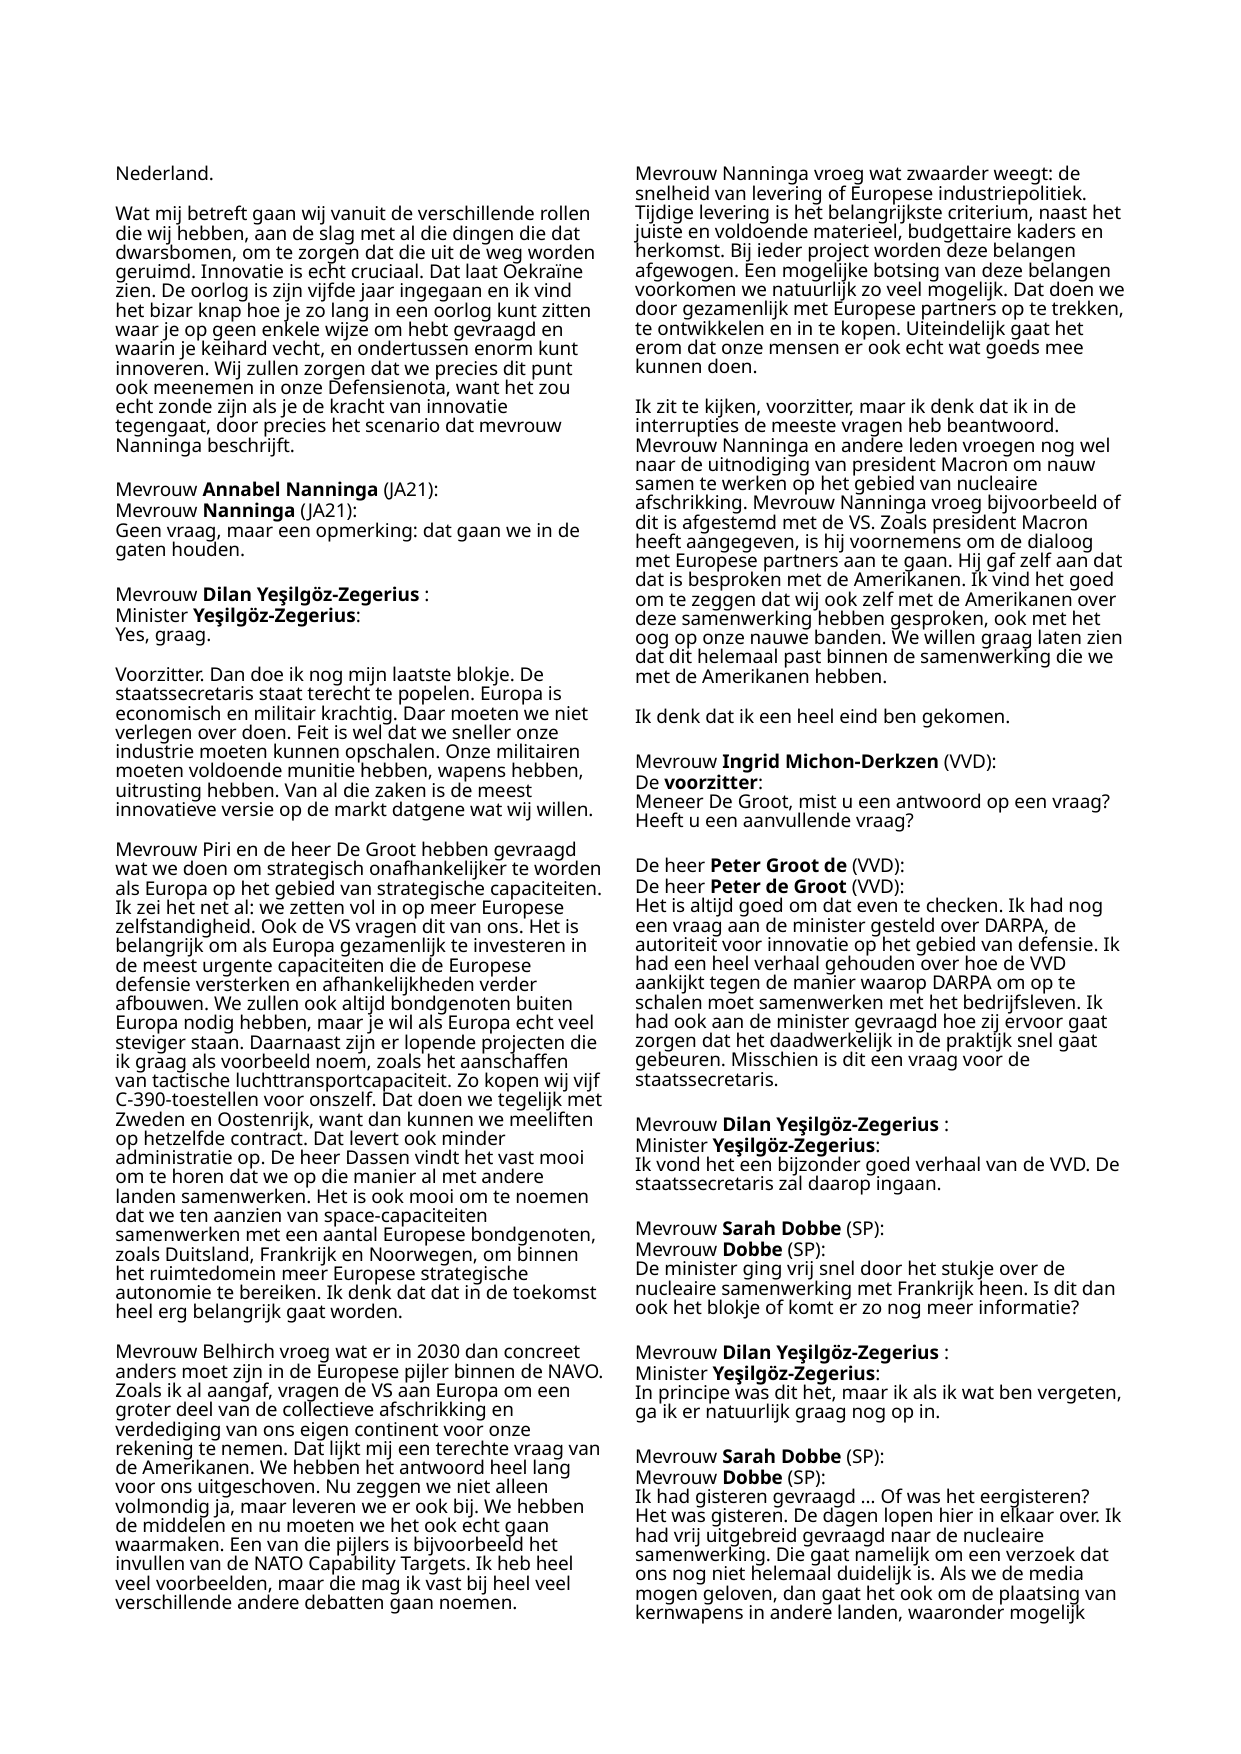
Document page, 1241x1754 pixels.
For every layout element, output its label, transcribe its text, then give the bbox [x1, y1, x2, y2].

text Mevrouw Ingrid Michon-Derkzen (VVD): [635, 748, 1125, 774]
text Mevrouw Dilan Yeşilgöz-Zegerius : [635, 1339, 1125, 1364]
text Ik vond het een bijzonder goed verhaal van de VVD. De staatssecretaris zal daarop ingaan. [635, 1156, 1125, 1194]
text Mevrouw Nanninga (JA21): [115, 502, 605, 522]
text Mevrouw Sarah Dobbe (SP): [635, 1215, 1125, 1241]
text Mevrouw Dobbe (SP): [635, 1241, 1125, 1260]
text Mevrouw Belhirch vroeg wat er in 2030 dan concreet anders moet zijn in de Europese pijler binnen de NAVO. Zoals ik al aangaf, vragen de VS aan Europa om een groter deel van de collectieve afschrikking en verdediging van ons eigen continent voor onze rekening te nemen. Dat lijkt mij een terechte vraag van de Amerikanen. We hebben het antwoord heel lang voor ons uitgeschoven. Nu zeggen we niet alleen volmondig ja, maar leveren we er ook bij. We hebben de middelen en nu moeten we het ook echt gaan waarmaken. Een van die pijlers is bijvoorbeeld het invullen van de NATO Capability Targets. Ik heb heel veel voorbeelden, maar die mag ik vast bij heel veel verschillende andere debatten gaan noemen. [115, 1343, 605, 1613]
text Geen vraag, maar een opmerking: dat gaan we in de gaten houden. [115, 522, 605, 560]
text Wat mij betreft gaan wij vanuit de verschillende rollen die wij hebben, aan de slag met al die dingen die dat dwarsbomen, om te zorgen dat die uit de weg worden geruimd. Innovatie is echt cruciaal. Dat laat Oekraïne zien. De oorlog is zijn vijfde jaar ingegaan en ik vind het bizar knap hoe je zo lang in een oorlog kunt zitten waar je op geen enkele wijze om hebt gevraagd en waarin je keihard vecht, en ondertussen enorm kunt innoveren. Wij zullen zorgen dat we precies dit punt ook meenemen in onze Defensienota, want het zou echt zonde zijn als je de kracht van innovatie tegengaat, door precies het scenario dat mevrouw Nanninga beschrijft. [115, 205, 605, 456]
text Minister Yeşilgöz-Zegerius: [635, 1137, 1125, 1156]
text De minister ging vrij snel door het stukje over de nucleaire samenwerking met Frankrijk heen. Is dit dan ook het blokje of komt er zo nog meer informatie? [635, 1260, 1125, 1318]
text Mevrouw Dilan Yeşilgöz-Zegerius : [635, 1111, 1125, 1137]
text In principe was dit het, maar ik als ik wat ben vergeten, ga ik er natuurlijk graag nog op in. [635, 1384, 1125, 1422]
text Mevrouw Dilan Yeşilgöz-Zegerius : [115, 581, 605, 607]
text Mevrouw Nanninga vroeg wat zwaarder weegt: de snelheid van levering of Europese industriepolitiek. Tijdige levering is het belangrijkste criterium, naast het juiste en voldoende materieel, budgettaire kaders en herkomst. Bij ieder project worden deze belangen afgewogen. Een mogelijke botsing van deze belangen voorkomen we natuurlijk zo veel mogelijk. Dat doen we door gezamenlijk met Europese partners op te trekken, te ontwikkelen en in te kopen. Uiteindelijk gaat het erom dat onze mensen er ook echt wat goeds mee kunnen doen. [635, 165, 1125, 377]
text De heer Peter de Groot (VVD): [635, 878, 1125, 897]
text De voorzitter: [635, 774, 1125, 793]
text Het is altijd goed om dat even te checken. Ik had nog een vraag aan de minister gesteld over DARPA, de autoriteit voor innovatie op het gebied van defensie. Ik had een heel verhaal gehouden over hoe de VVD aankijkt tegen de manier waarop DARPA om op te schalen moet samenwerken met het bedrijfsleven. Ik had ook aan de minister gevraagd hoe zij ervoor gaat zorgen dat het daadwerkelijk in de praktijk snel gaat gebeuren. Misschien is dit een vraag voor de staatssecretaris. [635, 897, 1125, 1090]
text Mevrouw Piri en de heer De Groot hebben gevraagd wat we doen om strategisch onafhankelijker te worden als Europa op het gebied van strategische capaciteiten. Ik zei het net al: we zetten vol in op meer Europese zelfstandigheid. Ook de VS vragen dit van ons. Het is belangrijk om als Europa gezamenlijk te investeren in de meest urgente capaciteiten die de Europese defensie versterken en afhankelijkheden verder afbouwen. We zullen ook altijd bondgenoten buiten Europa nodig hebben, maar je wil als Europa echt veel steviger staan. Daarnaast zijn er lopende projecten die ik graag als voorbeeld noem, zoals het aanschaffen van tactische luchttransportcapaciteit. Zo kopen wij vijf C-390-toestellen voor onszelf. Dat doen we tegelijk met Zweden en Oostenrijk, want dan kunnen we meeliften op hetzelfde contract. Dat levert ook minder administratie op. De heer Dassen vindt het vast mooi om te horen dat we op die manier al met andere landen samenwerken. Het is ook mooi om te noemen dat we ten aanzien van space-capaciteiten samenwerken met een aantal Europese bondgenoten, zoals Duitsland, Frankrijk en Noorwegen, om binnen het ruimtedomein meer Europese strategische autonomie te bereiken. Ik denk dat dat in de toekomst heel erg belangrijk gaat worden. [115, 841, 605, 1323]
text Mevrouw Sarah Dobbe (SP): [635, 1443, 1125, 1469]
text De heer Peter Groot de (VVD): [635, 852, 1125, 878]
text Ik had gisteren gevraagd … Of was het eergisteren? Het was gisteren. De dagen lopen hier in elkaar over. Ik had vrij uitgebreid gevraagd naar de nucleaire samenwerking. Die gaat namelijk om een verzoek dat ons nog niet helemaal duidelijk is. Als we de media mogen geloven, dan gaat het ook om de plaatsing van kernwapens in andere landen, waaronder mogelijk [635, 1488, 1125, 1623]
text Meneer De Groot, mist u een antwoord op een vraag? Heeft u een aanvullende vraag? [635, 793, 1125, 831]
text Mevrouw Dobbe (SP): [635, 1469, 1125, 1488]
text Yes, graag. [115, 626, 605, 645]
text Ik zit te kijken, voorzitter, maar ik denk dat ik in de interrupties de meeste vragen heb beantwoord. Mevrouw Nanninga en andere leden vroegen nog wel naar de uitnodiging van president Macron om nauw samen te werken op het gebied van nucleaire afschrikking. Mevrouw Nanninga vroeg bijvoorbeeld of dit is afgestemd met de VS. Zoals president Macron heeft aangegeven, is hij voornemens om de dialoog met Europese partners aan te gaan. Hij gaf zelf aan dat dat is besproken met de Amerikanen. Ik vind het goed om te zeggen dat wij ook zelf met de Amerikanen over deze samenwerking hebben gesproken, ook met het oog op onze nauwe banden. We willen graag laten zien dat dit helemaal past binnen de samenwerking die we met de Amerikanen hebben. [635, 398, 1125, 687]
text Nederland. [115, 165, 605, 184]
text Ik denk dat ik een heel eind ben gekomen. [635, 708, 1125, 727]
text Voorzitter. Dan doe ik nog mijn laatste blokje. De staatssecretaris staat terecht te popelen. Europa is economisch en militair krachtig. Daar moeten we niet verlegen over doen. Feit is wel dat we sneller onze industrie moeten kunnen opschalen. Onze militairen moeten voldoende munitie hebben, wapens hebben, uitrusting hebben. Van al die zaken is de meest innovatieve versie op de markt datgene wat wij willen. [115, 666, 605, 820]
text Minister Yeşilgöz-Zegerius: [115, 607, 605, 626]
text Minister Yeşilgöz-Zegerius: [635, 1364, 1125, 1384]
text Mevrouw Annabel Nanninga (JA21): [115, 477, 605, 502]
